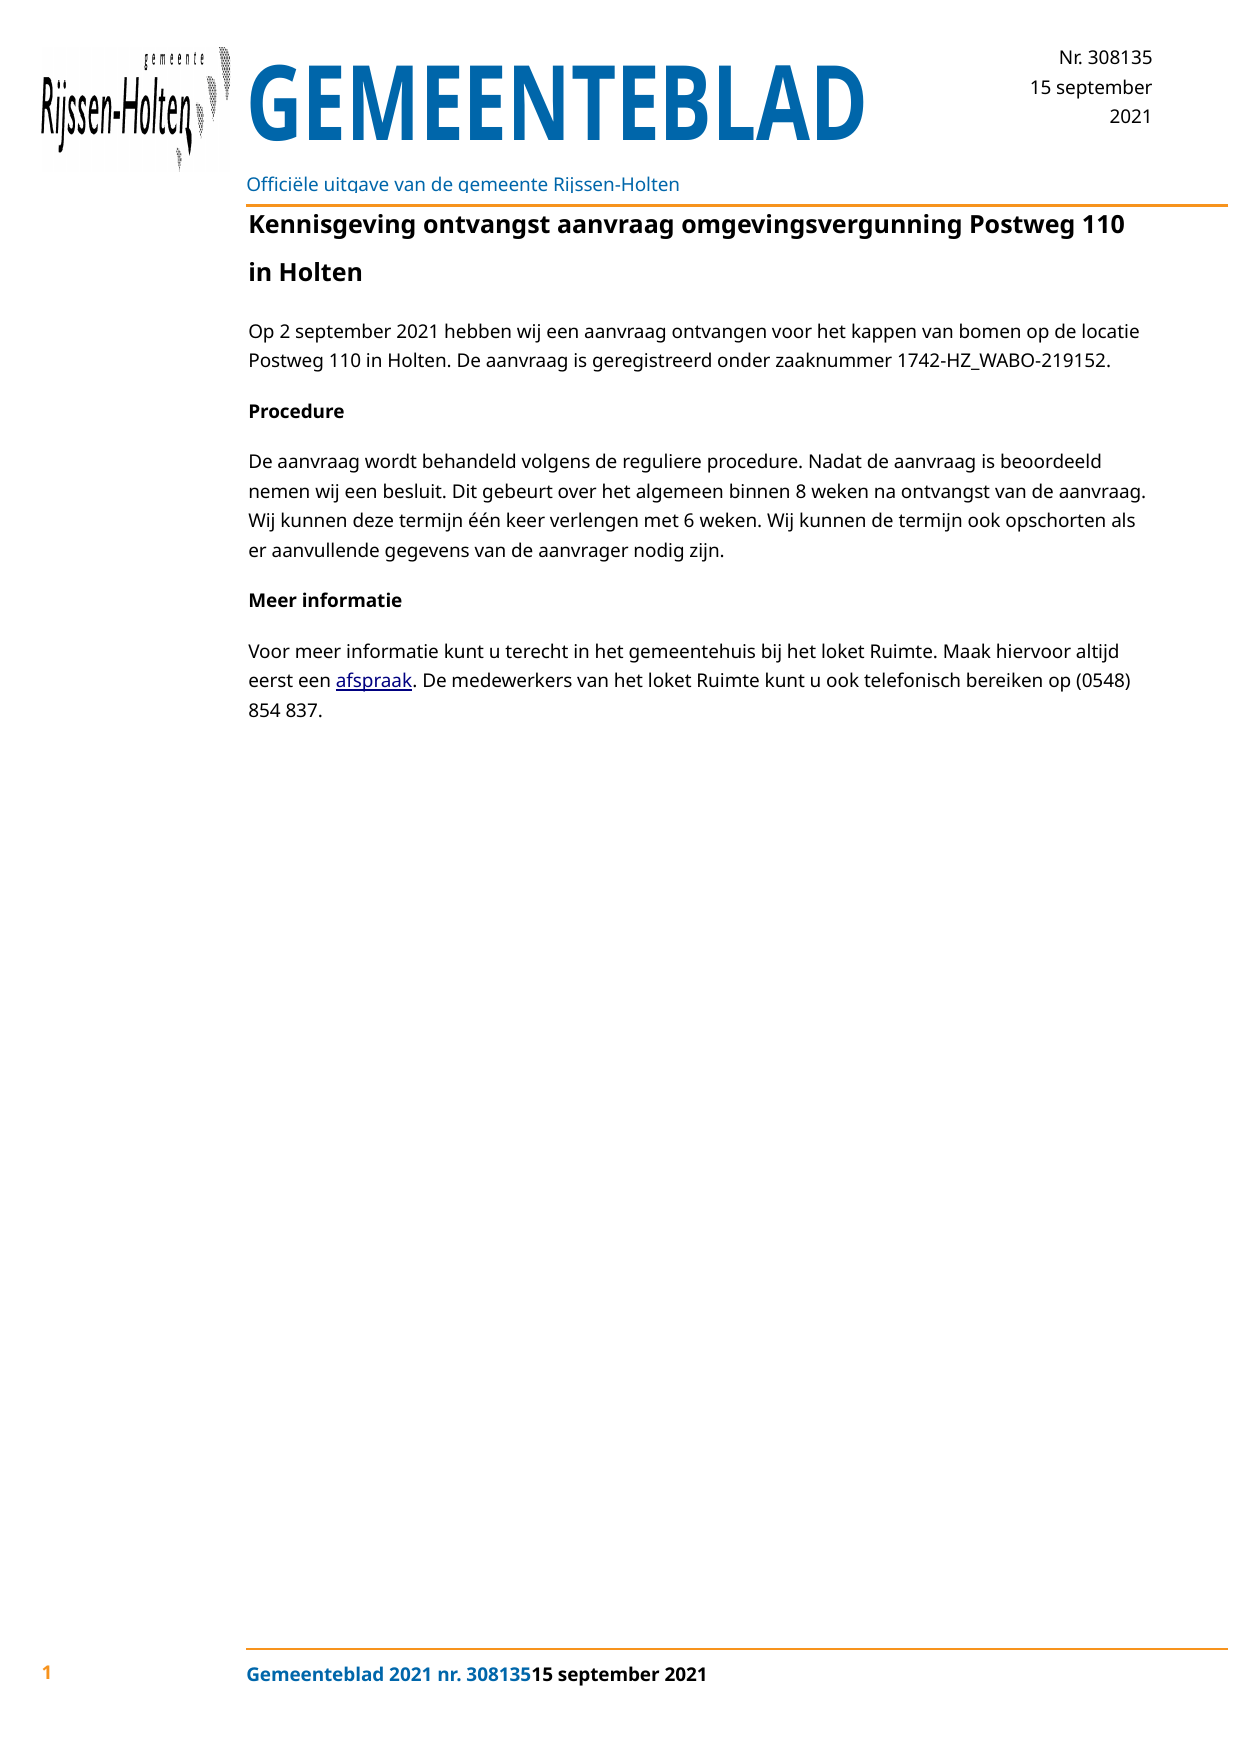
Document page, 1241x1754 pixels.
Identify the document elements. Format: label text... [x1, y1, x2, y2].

text Meer informatie [248, 587, 1152, 613]
text Voor meer informatie kunt u terecht in het gemeentehuis bij het loket Ruimte. Maak hiervoor altijd eerst een afspraak. De medewerkers van het loket Ruimte kunt u ook telefonisch bereiken op (0548) 854 837. [248, 638, 1152, 723]
picture [41, 47, 231, 172]
text Op 2 september 2021 hebben wij een aanvraag ontvangen voor het kappen van bomen op de locatie Postweg 110 in Holten. De aanvraag is geregistreerd onder zaaknummer 1742-HZ_WABO-219152. [248, 318, 1152, 373]
text De aanvraag wordt behandeld volgens de reguliere procedure. Nadat de aanvraag is beoordeeld nemen wij een besluit. Dit gebeurt over het algemeen binnen 8 weken na ontvangst van de aanvraag. Wij kunnen deze termijn één keer verlengen met 6 weken. Wij kunnen de termijn ook opschorten als er aanvullende gegevens van de aanvrager nodig zijn. [248, 448, 1152, 563]
text Kennisgeving ontvangst aanvraag omgevingsvergunning Postweg 110 in Holten [248, 207, 1152, 288]
text Procedure [248, 398, 1152, 424]
